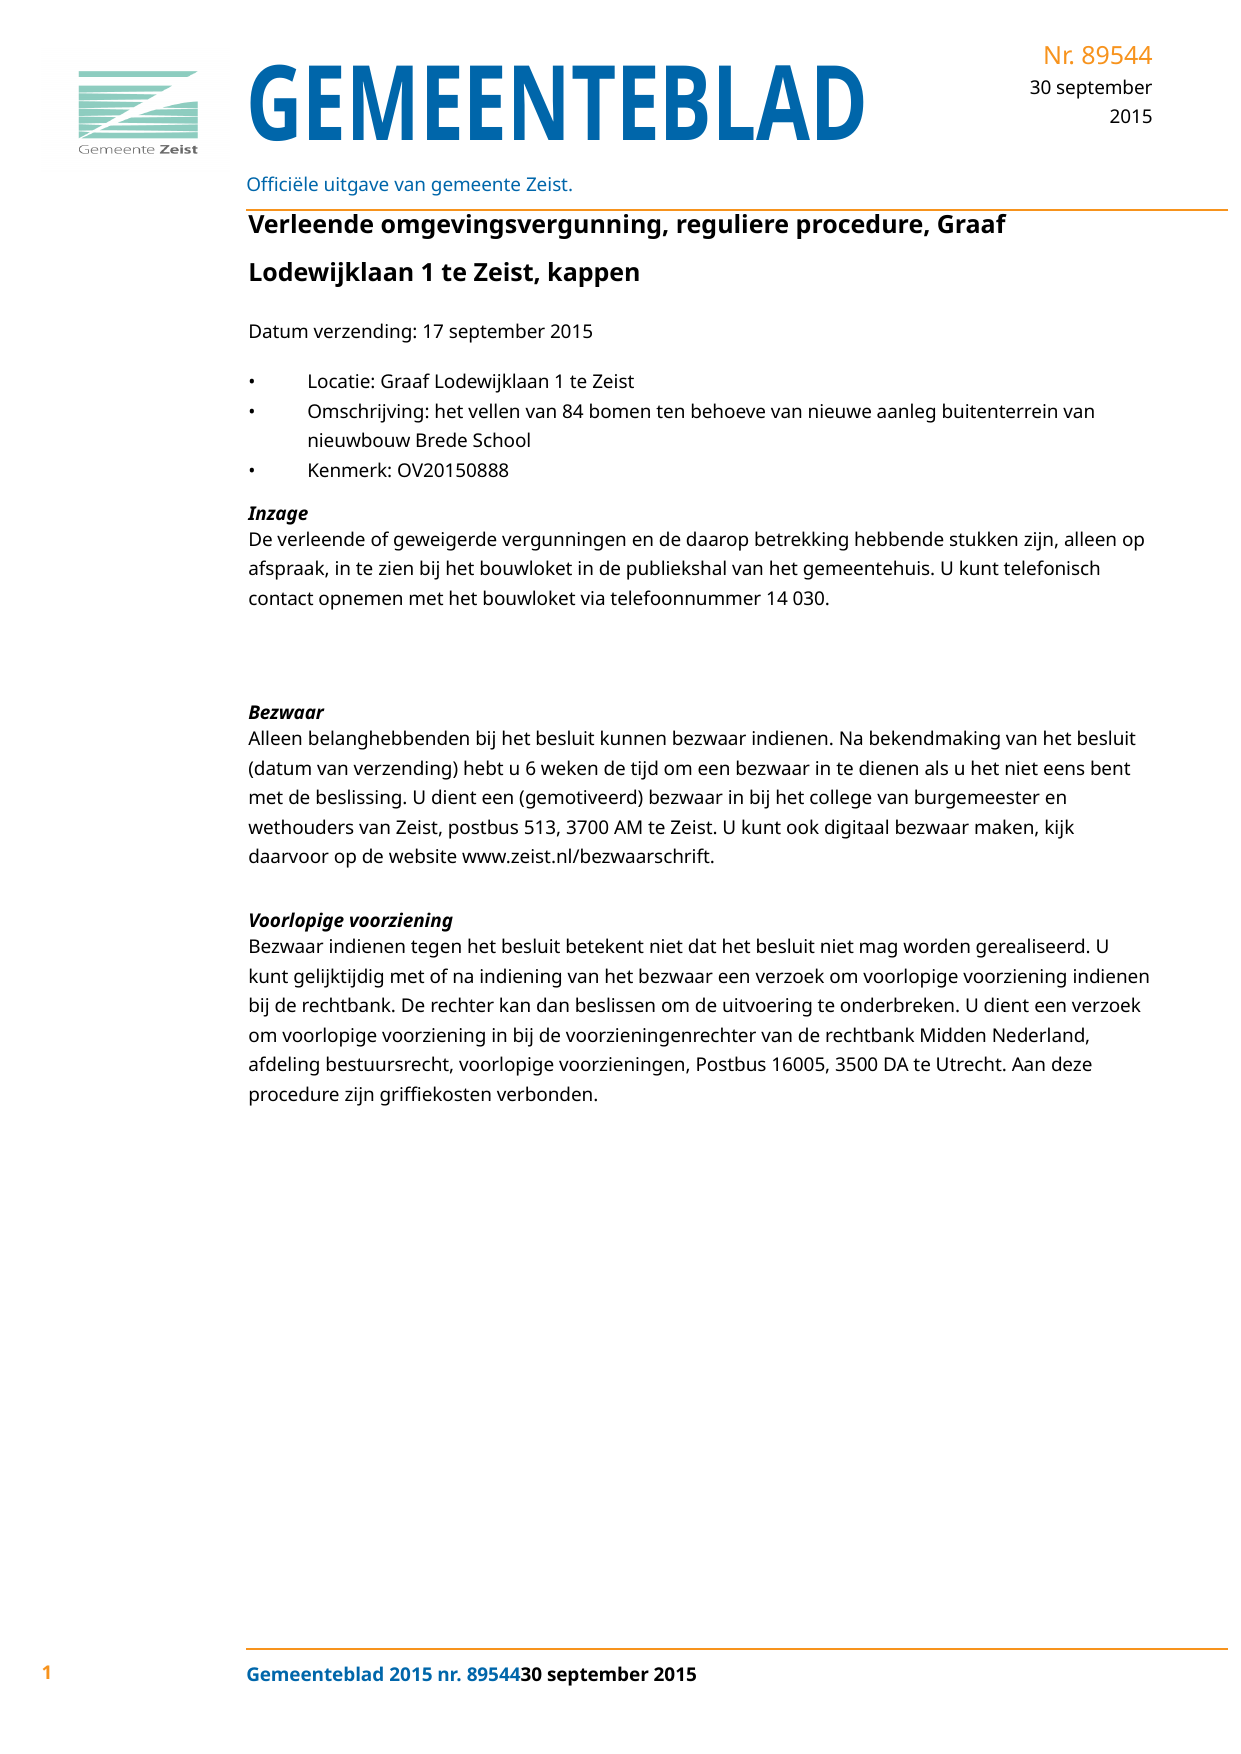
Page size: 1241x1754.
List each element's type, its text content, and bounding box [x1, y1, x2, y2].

list Locatie: Graaf Lodewijklaan 1 te Zeist [248, 368, 1152, 394]
text Inzage [248, 500, 1152, 526]
list Omschrijving: het vellen van 84 bomen ten behoeve van nieuwe aanleg buitenterrein van nieuwbouw Brede School [248, 398, 1152, 453]
text De verleende of geweigerde vergunningen en de daarop betrekking hebbende stukken zijn, alleen op afspraak, in te zien bij het bouwloket in de publiekshal van het gemeentehuis. U kunt telefonisch contact opnemen met het bouwloket via telefoonnummer 14 030. [248, 526, 1152, 611]
picture [41, 47, 231, 172]
text Voorlopige voorziening [248, 907, 1152, 933]
text Verleende omgevingsvergunning, reguliere procedure, Graaf Lodewijklaan 1 te Zeist, kappen [248, 211, 1152, 288]
text Datum verzending: 17 september 2015 [248, 318, 1152, 344]
list Kenmerk: OV20150888 [248, 457, 1152, 483]
text Bezwaar [248, 699, 1152, 725]
text Bezwaar indienen tegen het besluit betekent niet dat het besluit niet mag worden gerealiseerd. U kunt gelijktijdig met of na indiening van het bezwaar een verzoek om voorlopige voorziening indienen bij de rechtbank. De rechter kan dan beslissen om de uitvoering te onderbreken. U dient een verzoek om voorlopige voorziening in bij de voorzieningenrechter van de rechtbank Midden Nederland, afdeling bestuursrecht, voorlopige voorzieningen, Postbus 16005, 3500 DA te Utrecht. Aan deze procedure zijn griffiekosten verbonden. [248, 933, 1152, 1107]
text Alleen belanghebbenden bij het besluit kunnen bezwaar indienen. Na bekendmaking van het besluit (datum van verzending) hebt u 6 weken de tijd om een bezwaar in te dienen als u het niet eens bent met de beslissing. U dient een (gemotiveerd) bezwaar in bij het college van burgemeester en wethouders van Zeist, postbus 513, 3700 AM te Zeist. U kunt ook digitaal bezwaar maken, kijk daarvoor op de website www.zeist.nl/bezwaarschrift. [248, 725, 1152, 869]
